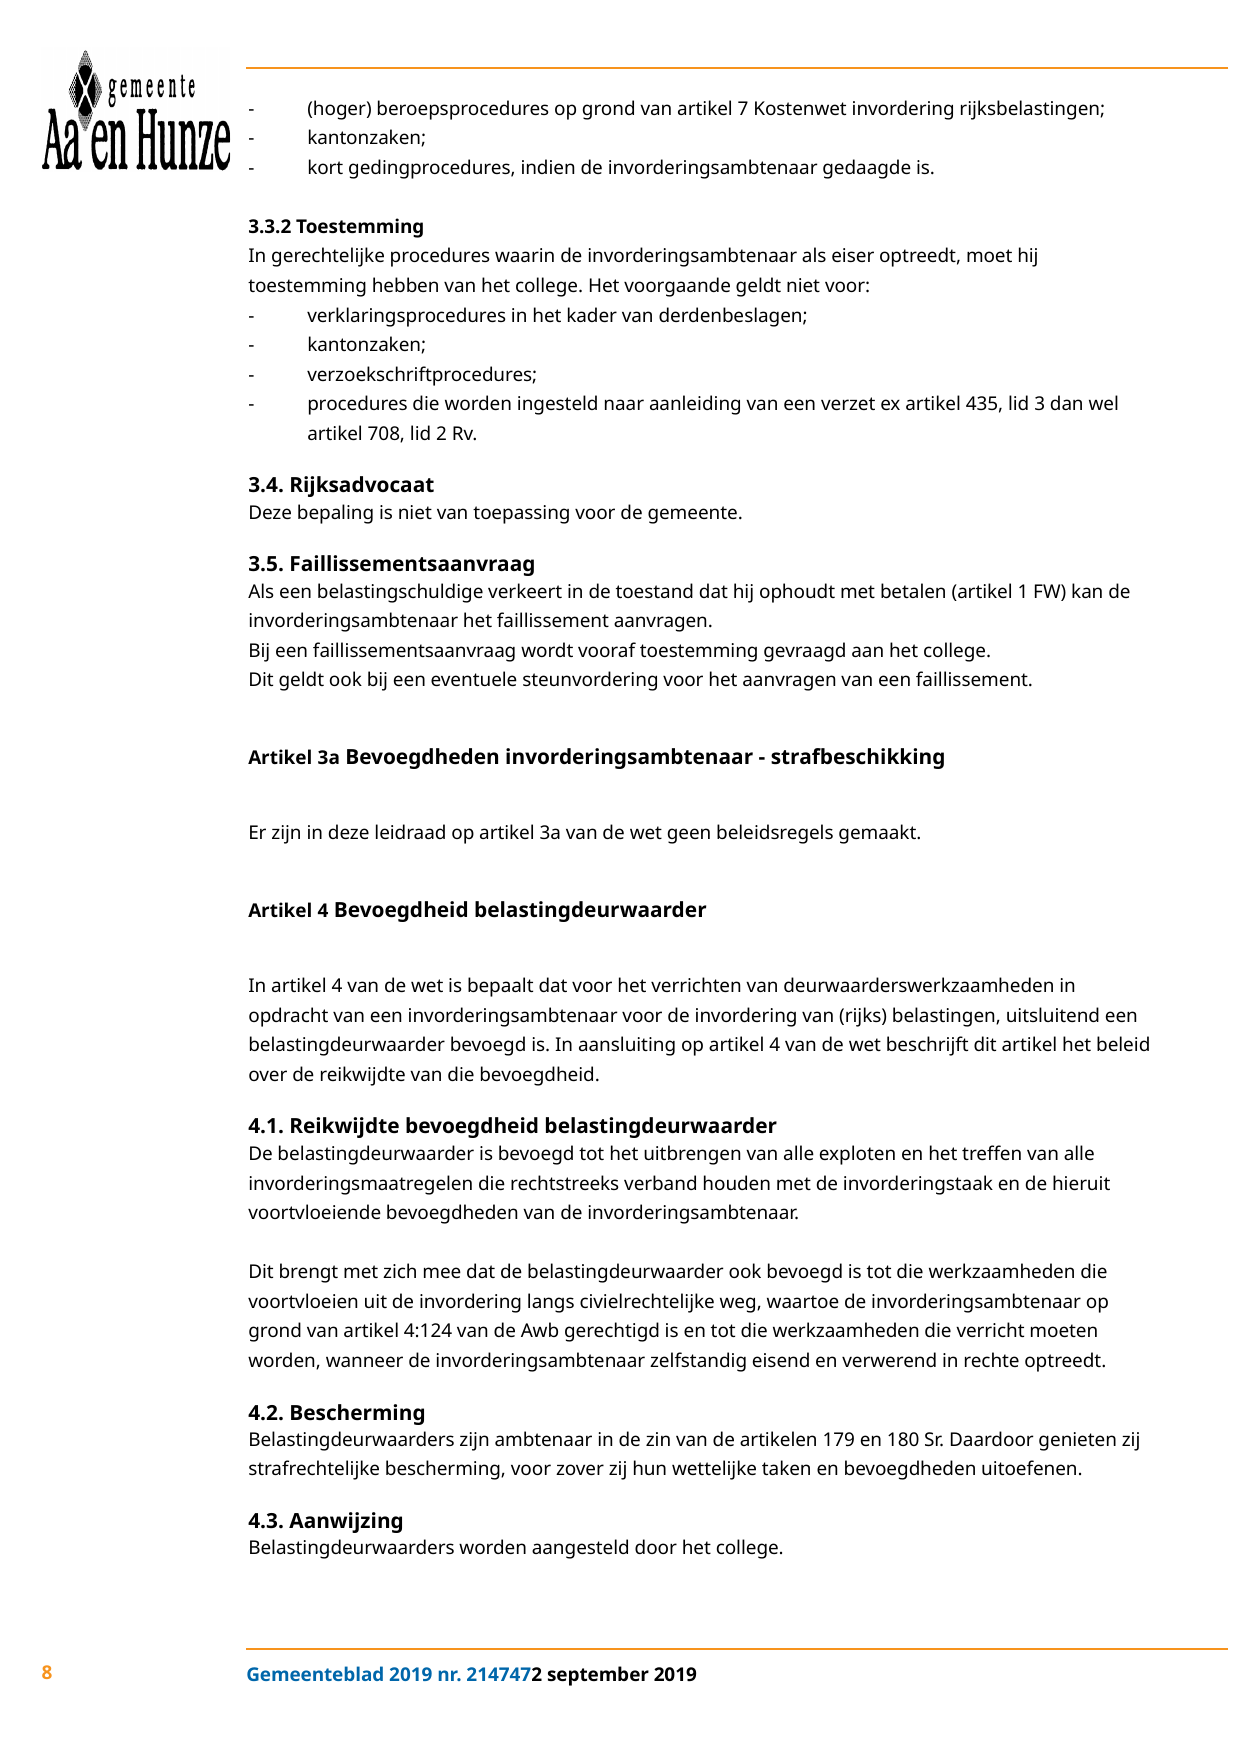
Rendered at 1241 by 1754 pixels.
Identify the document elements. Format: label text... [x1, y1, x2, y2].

text In artikel 4 van de wet is bepaalt dat voor het verrichten van deurwaarderswerkzaamheden in opdracht van een invorderingsambtenaar voor de invordering van (rijks) belastingen, uitsluitend een belastingdeurwaarder bevoegd is. In aansluiting op artikel 4 van de wet beschrijft dit artikel het beleid over de reikwijdte van die bevoegdheid. [248, 972, 1152, 1087]
text 3.4. Rijksadvocaat [248, 471, 1152, 499]
text Artikel 3a Bevoegdheden invorderingsambtenaar - strafbeschikking [248, 742, 1152, 770]
text 4.2. Bescherming [248, 1398, 1152, 1426]
list kantonzaken; [248, 331, 1152, 357]
text Dit brengt met zich mee dat de belastingdeurwaarder ook bevoegd is tot die werkzaamheden die voortvloeien uit de invordering langs civielrechtelijke weg, waartoe de invorderingsambtenaar op grond van artikel 4:124 van de Awb gerechtigd is en tot die werkzaamheden die verricht moeten worden, wanneer de invorderingsambtenaar zelfstandig eisend en verwerend in rechte optreedt. [248, 1258, 1152, 1373]
text 3.5. Faillissementsaanvraag [248, 549, 1152, 578]
text 4.3. Aanwijzing [248, 1506, 1152, 1534]
text 3.3.2 Toestemming [248, 213, 1152, 239]
text Deze bepaling is niet van toepassing voor de gemeente. [248, 499, 1152, 525]
text Als een belastingschuldige verkeert in de toestand dat hij ophoudt met betalen (artikel 1 FW) kan de invorderingsambtenaar het faillissement aanvragen. [248, 578, 1152, 633]
text Belastingdeurwaarders worden aangesteld door het college. [248, 1534, 1152, 1560]
text Dit geldt ook bij een eventuele steunvordering voor het aanvragen van een faillissement. [248, 667, 1152, 692]
text Belastingdeurwaarders zijn ambtenaar in de zin van de artikelen 179 en 180 Sr. Daardoor genieten zij strafrechtelijke bescherming, voor zover zij hun wettelijke taken en bevoegdheden uitoefenen. [248, 1426, 1152, 1481]
list procedures die worden ingesteld naar aanleiding van een verzet ex artikel 435, lid 3 dan wel artikel 708, lid 2 Rv. [248, 391, 1152, 446]
list verklaringsprocedures in het kader van derdenbeslagen; [248, 302, 1152, 328]
text Bij een faillissementsaanvraag wordt vooraf toestemming gevraagd aan het college. [248, 637, 1152, 663]
list verzoekschriftprocedures; [248, 361, 1152, 387]
text In gerechtelijke procedures waarin de invorderingsambtenaar als eiser optreedt, moet hij toestemming hebben van het college. Het voorgaande geldt niet voor: [248, 243, 1152, 298]
text De belastingdeurwaarder is bevoegd tot het uitbrengen van alle exploten en het treffen van alle invorderingsmaatregelen die rechtstreeks verband houden met de invorderingstaak en de hieruit voortvloeiende bevoegdheden van de invorderingsambtenaar. [248, 1140, 1152, 1225]
text 4.1. Reikwijdte bevoegdheid belastingdeurwaarder [248, 1112, 1152, 1140]
list kantonzaken; [248, 124, 1152, 150]
list (hoger) beroepsprocedures op grond van artikel 7 Kostenwet invordering rijksbelastingen; [248, 95, 1152, 121]
picture [41, 47, 231, 172]
text Er zijn in deze leidraad op artikel 3a van de wet geen beleidsregels gemaakt. [248, 819, 1152, 845]
list kort gedingprocedures, indien de invorderingsambtenaar gedaagde is. [248, 154, 1152, 180]
text Artikel 4 Bevoegdheid belastingdeurwaarder [248, 895, 1152, 923]
